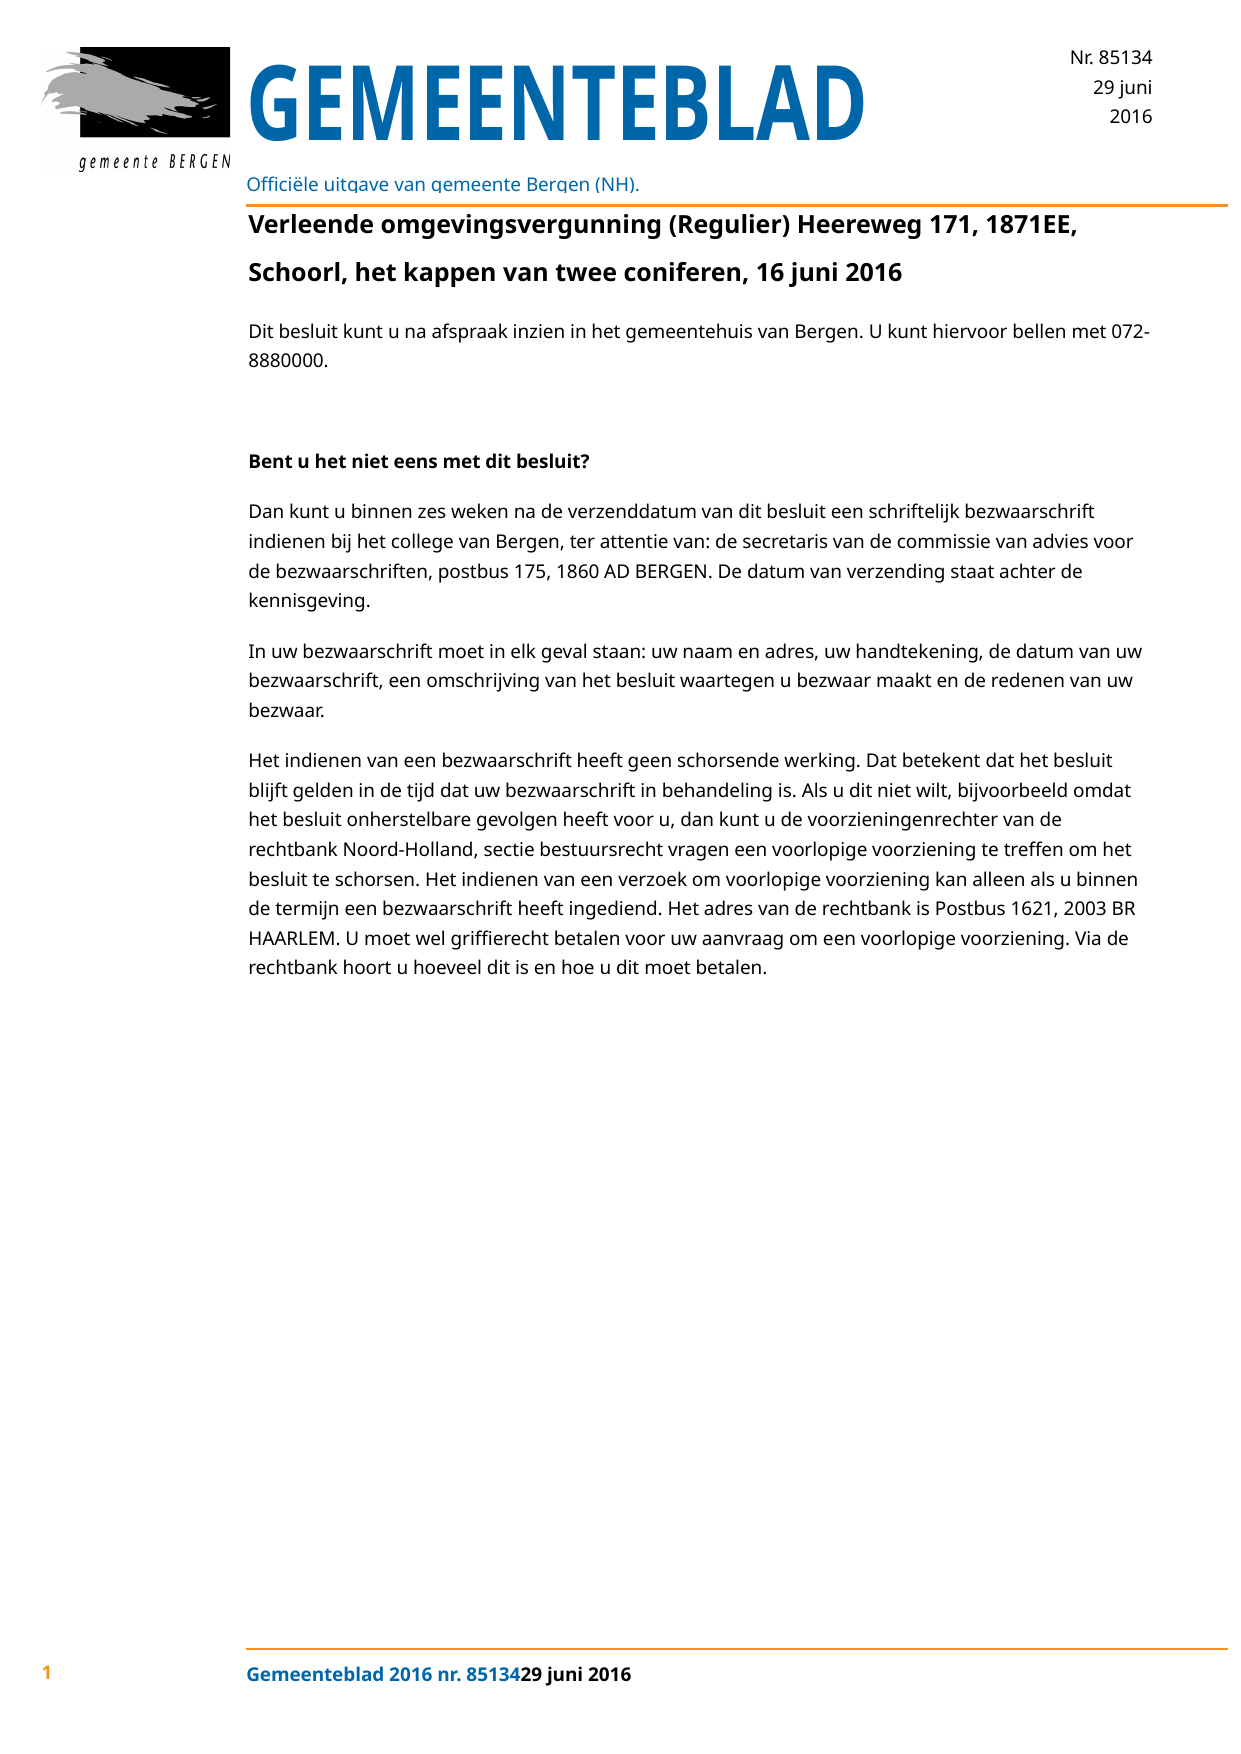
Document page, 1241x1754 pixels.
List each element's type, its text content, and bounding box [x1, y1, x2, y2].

text Het indienen van een bezwaarschrift heeft geen schorsende werking. Dat betekent dat het besluit blijft gelden in de tijd dat uw bezwaarschrift in behandeling is. Als u dit niet wilt, bijvoorbeeld omdat het besluit onherstelbare gevolgen heeft voor u, dan kunt u de voorzieningenrechter van de rechtbank Noord-Holland, sectie bestuursrecht vragen een voorlopige voorziening te treffen om het besluit te schorsen. Het indienen van een verzoek om voorlopige voorziening kan alleen als u binnen de termijn een bezwaarschrift heeft ingediend. Het adres van de rechtbank is Postbus 1621, 2003 BR HAARLEM. U moet wel griffierecht betalen voor uw aanvraag om een voorlopige voorziening. Via de rechtbank hoort u hoeveel dit is en hoe u dit moet betalen. [248, 747, 1152, 980]
text Verleende omgevingsvergunning (Regulier) Heereweg 171, 1871EE, Schoorl, het kappen van twee coniferen, 16 juni 2016 [248, 207, 1152, 288]
text In uw bezwaarschrift moet in elk geval staan: uw naam en adres, uw handtekening, de datum van uw bezwaarschrift, een omschrijving van het besluit waartegen u bezwaar maakt en de redenen van uw bezwaar. [248, 638, 1152, 723]
text Bent u het niet eens met dit besluit? [248, 448, 1152, 474]
picture [41, 47, 231, 172]
text Dan kunt u binnen zes weken na de verzenddatum van dit besluit een schriftelijk bezwaarschrift indienen bij het college van Bergen, ter attentie van: de secretaris van de commissie van advies voor de bezwaarschriften, postbus 175, 1860 AD BERGEN. De datum van verzending staat achter de kennisgeving. [248, 499, 1152, 613]
text Dit besluit kunt u na afspraak inzien in het gemeentehuis van Bergen. U kunt hiervoor bellen met 072-8880000. [248, 318, 1152, 373]
